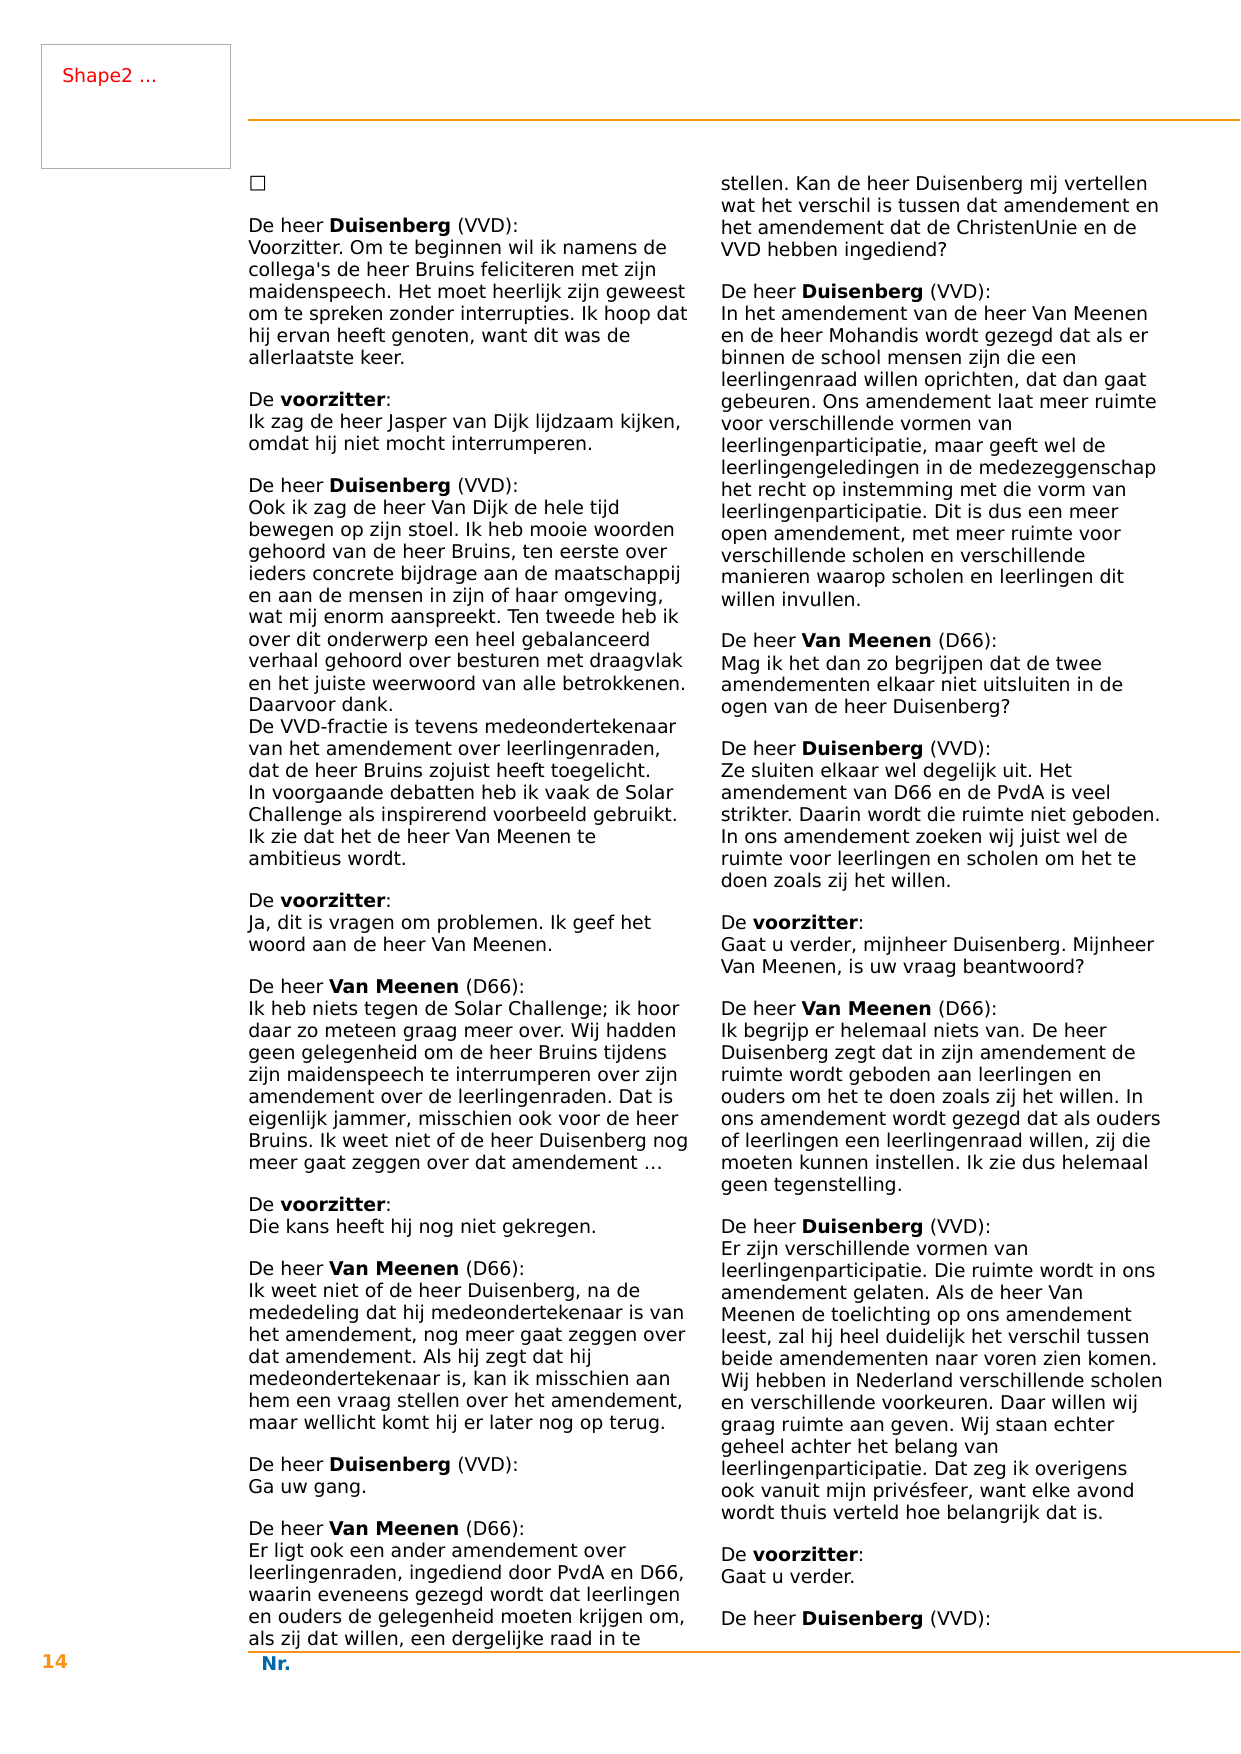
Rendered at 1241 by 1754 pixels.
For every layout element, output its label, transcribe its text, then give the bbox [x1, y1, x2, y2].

text In het amendement van de heer Van Meenen en de heer Mohandis wordt gezegd dat als er binnen de school mensen zijn die een leerlingenraad willen oprichten, dat dan gaat gebeuren. Ons amendement laat meer ruimte voor verschillende vormen van leerlingenparticipatie, maar geeft wel de leerlingengeledingen in de medezeggenschap het recht op instemming met die vorm van leerlingenparticipatie. Dit is dus een meer open amendement, met meer ruimte voor verschillende scholen en verschillende manieren waarop scholen en leerlingen dit willen invullen. [721, 303, 1163, 610]
text De heer Duisenberg (VVD): [721, 1608, 1163, 1629]
text Gaat u verder, mijnheer Duisenberg. Mijnheer Van Meenen, is uw vraag beantwoord? [721, 934, 1163, 978]
text In voorgaande debatten heb ik vaak de Solar Challenge als inspirerend voorbeeld gebruikt. Ik zie dat het de heer Van Meenen te ambitieus wordt. [248, 782, 691, 870]
text Ga uw gang. [248, 1476, 691, 1498]
text Ik weet niet of de heer Duisenberg, na de mededeling dat hij medeondertekenaar is van het amendement, nog meer gaat zeggen over dat amendement. Als hij zegt dat hij medeondertekenaar is, kan ik misschien aan hem een vraag stellen over het amendement, maar wellicht komt hij er later nog op terug. [248, 1280, 691, 1434]
text Die kans heeft hij nog niet gekregen. [248, 1216, 691, 1238]
text De heer Duisenberg (VVD): [248, 215, 691, 237]
text Ik heb niets tegen de Solar Challenge; ik hoor daar zo meteen graag meer over. Wij hadden geen gelegenheid om de heer Bruins tijdens zijn maidenspeech te interrumperen over zijn amendement over de leerlingenraden. Dat is eigenlijk jammer, misschien ook voor de heer Bruins. Ik weet niet of de heer Duisenberg nog meer gaat zeggen over dat amendement … [248, 998, 691, 1174]
text Ik begrijp er helemaal niets van. De heer Duisenberg zegt dat in zijn amendement de ruimte wordt geboden aan leerlingen en ouders om het te doen zoals zij het willen. In ons amendement wordt gezegd dat als ouders of leerlingen een leerlingenraad willen, zij die moeten kunnen instellen. Ik zie dus helemaal geen tegenstelling. [721, 1020, 1163, 1196]
text Mag ik het dan zo begrijpen dat de twee amendementen elkaar niet uitsluiten in de ogen van de heer Duisenberg? [721, 652, 1163, 718]
text De heer Van Meenen (D66): [248, 1518, 691, 1540]
text Ze sluiten elkaar wel degelijk uit. Het amendement van D66 en de PvdA is veel strikter. Daarin wordt die ruimte niet geboden. In ons amendement zoeken wij juist wel de ruimte voor leerlingen en scholen om het te doen zoals zij het willen. [721, 760, 1163, 892]
text De heer Van Meenen (D66): [248, 976, 691, 998]
text De voorzitter: [721, 1544, 1163, 1566]
text De voorzitter: [248, 389, 691, 411]
text ⬜ [248, 173, 691, 195]
text De voorzitter: [248, 1194, 691, 1216]
text De heer Duisenberg (VVD): [248, 1454, 691, 1476]
text Er ligt ook een ander amendement over leerlingenraden, ingediend door PvdA en D66, waarin eveneens gezegd wordt dat leerlingen en ouders de gelegenheid moeten krijgen om, als zij dat willen, een dergelijke raad in te [248, 1540, 691, 1649]
text De voorzitter: [248, 890, 691, 912]
text De heer Duisenberg (VVD): [721, 281, 1163, 303]
text De voorzitter: [721, 912, 1163, 934]
text Voorzitter. Om te beginnen wil ik namens de collega's de heer Bruins feliciteren met zijn maidenspeech. Het moet heerlijk zijn geweest om te spreken zonder interrupties. Ik hoop dat hij ervan heeft genoten, want dit was de allerlaatste keer. [248, 237, 691, 369]
text Ja, dit is vragen om problemen. Ik geef het woord aan de heer Van Meenen. [248, 912, 691, 956]
text Ik zag de heer Jasper van Dijk lijdzaam kijken, omdat hij niet mocht interrumperen. [248, 411, 691, 454]
text stellen. Kan de heer Duisenberg mij vertellen wat het verschil is tussen dat amendement en het amendement dat de ChristenUnie en de VVD hebben ingediend? [721, 173, 1163, 261]
text De VVD-fractie is tevens medeondertekenaar van het amendement over leerlingenraden, dat de heer Bruins zojuist heeft toegelicht. [248, 716, 691, 782]
text De heer Van Meenen (D66): [721, 630, 1163, 652]
text De heer Van Meenen (D66): [721, 998, 1163, 1020]
text De heer Van Meenen (D66): [248, 1258, 691, 1280]
text De heer Duisenberg (VVD): [721, 738, 1163, 760]
text Ook ik zag de heer Van Dijk de hele tijd bewegen op zijn stoel. Ik heb mooie woorden gehoord van de heer Bruins, ten eerste over ieders concrete bijdrage aan de maatschappij en aan de mensen in zijn of haar omgeving, wat mij enorm aanspreekt. Ten tweede heb ik over dit onderwerp een heel gebalanceerd verhaal gehoord over besturen met draagvlak en het juiste weerwoord van alle betrokkenen. Daarvoor dank. [248, 497, 691, 716]
text Er zijn verschillende vormen van leerlingenparticipatie. Die ruimte wordt in ons amendement gelaten. Als de heer Van Meenen de toelichting op ons amendement leest, zal hij heel duidelijk het verschil tussen beide amendementen naar voren zien komen. Wij hebben in Nederland verschillende scholen en verschillende voorkeuren. Daar willen wij graag ruimte aan geven. Wij staan echter geheel achter het belang van leerlingenparticipatie. Dat zeg ik overigens ook vanuit mijn privésfeer, want elke avond wordt thuis verteld hoe belangrijk dat is. [721, 1238, 1163, 1524]
text De heer Duisenberg (VVD): [721, 1216, 1163, 1238]
text Gaat u verder. [721, 1566, 1163, 1588]
text De heer Duisenberg (VVD): [248, 474, 691, 497]
